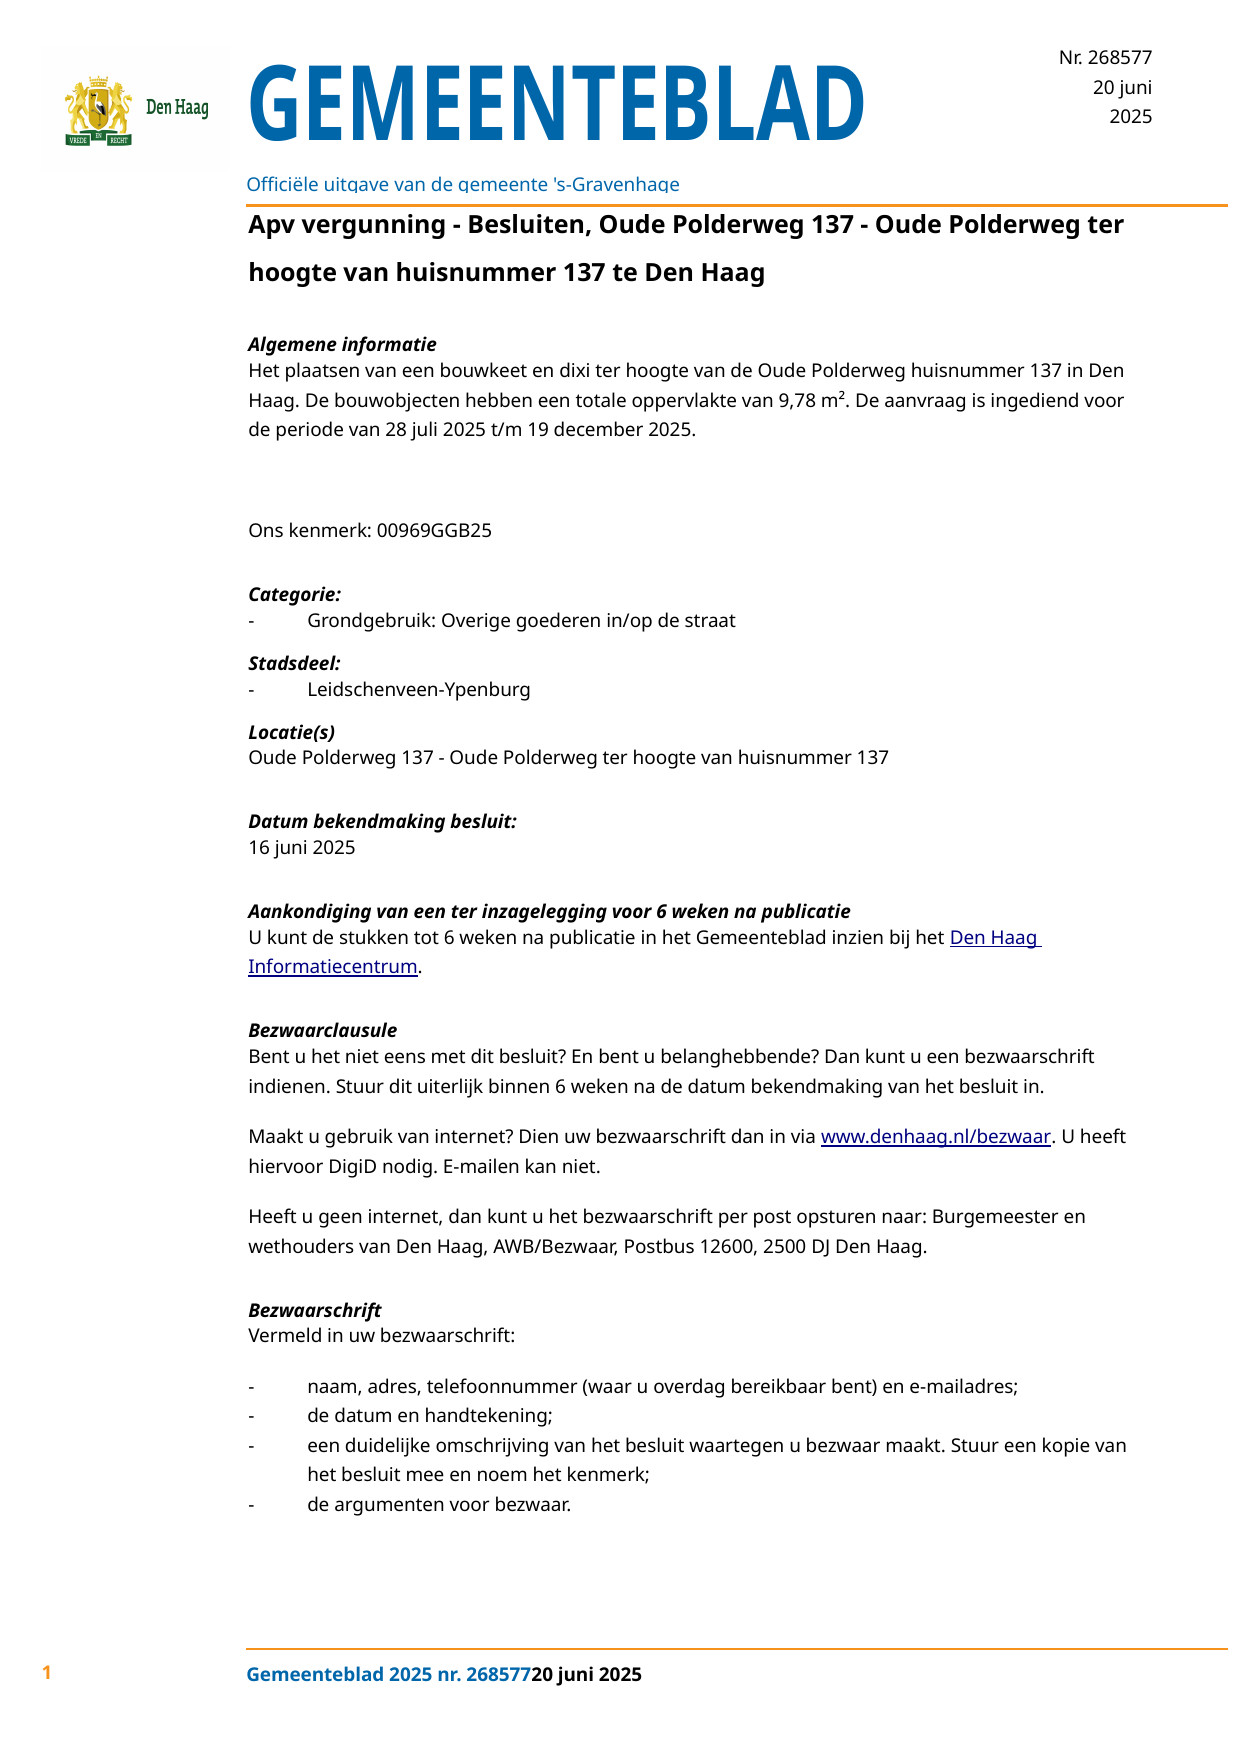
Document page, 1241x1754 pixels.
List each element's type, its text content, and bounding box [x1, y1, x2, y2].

text Algemene informatie [248, 331, 1152, 357]
list Grondgebruik: Overige goederen in/op de straat [248, 607, 1152, 633]
list een duidelijke omschrijving van het besluit waartegen u bezwaar maakt. Stuur een kopie van het besluit mee en noem het kenmerk; [248, 1432, 1152, 1487]
text Locatie(s) [248, 719, 1152, 744]
list naam, adres, telefoonnummer (waar u overdag bereikbaar bent) en e-mailadres; [248, 1373, 1152, 1399]
text Vermeld in uw bezwaarschrift: [248, 1322, 1152, 1348]
text Oude Polderweg 137 - Oude Polderweg ter hoogte van huisnummer 137 [248, 744, 1152, 770]
text Datum bekendmaking besluit: [248, 808, 1152, 834]
text U kunt de stukken tot 6 weken na publicatie in het Gemeenteblad inzien bij het Den Haag Informatiecentrum. [248, 924, 1152, 979]
text Het plaatsen van een bouwkeet en dixi ter hoogte van de Oude Polderweg huisnummer 137 in Den Haag. De bouwobjecten hebben een totale oppervlakte van 9,78 m². De aanvraag is ingediend voor de periode van 28 juli 2025 t/m 19 december 2025. [248, 357, 1152, 442]
list Leidschenveen-Ypenburg [248, 676, 1152, 701]
text Categorie: [248, 581, 1152, 607]
list de datum en handtekening; [248, 1402, 1152, 1428]
list de argumenten voor bezwaar. [248, 1491, 1152, 1517]
text Heeft u geen internet, dan kunt u het bezwaarschrift per post opsturen naar: Burgemeester en wethouders van Den Haag, AWB/Bezwaar, Postbus 12600, 2500 DJ Den Haag. [248, 1203, 1152, 1258]
text 16 juni 2025 [248, 834, 1152, 860]
text Bezwaarclausule [248, 1017, 1152, 1043]
text Bent u het niet eens met dit besluit? En bent u belanghebbende? Dan kunt u een bezwaarschrift indienen. Stuur dit uiterlijk binnen 6 weken na de datum bekendmaking van het besluit in. [248, 1043, 1152, 1098]
text Stadsdeel: [248, 650, 1152, 676]
text Ons kenmerk: 00969GGB25 [248, 517, 1152, 543]
text Maakt u gebruik van internet? Dien uw bezwaarschrift dan in via www.denhaag.nl/bezwaar. U heeft hiervoor DigiD nodig. E-mailen kan niet. [248, 1123, 1152, 1178]
text Bezwaarschrift [248, 1297, 1152, 1322]
text Apv vergunning - Besluiten, Oude Polderweg 137 - Oude Polderweg ter hoogte van huisnummer 137 te Den Haag [248, 207, 1152, 288]
picture [41, 47, 231, 172]
text Aankondiging van een ter inzagelegging voor 6 weken na publicatie [248, 898, 1152, 924]
